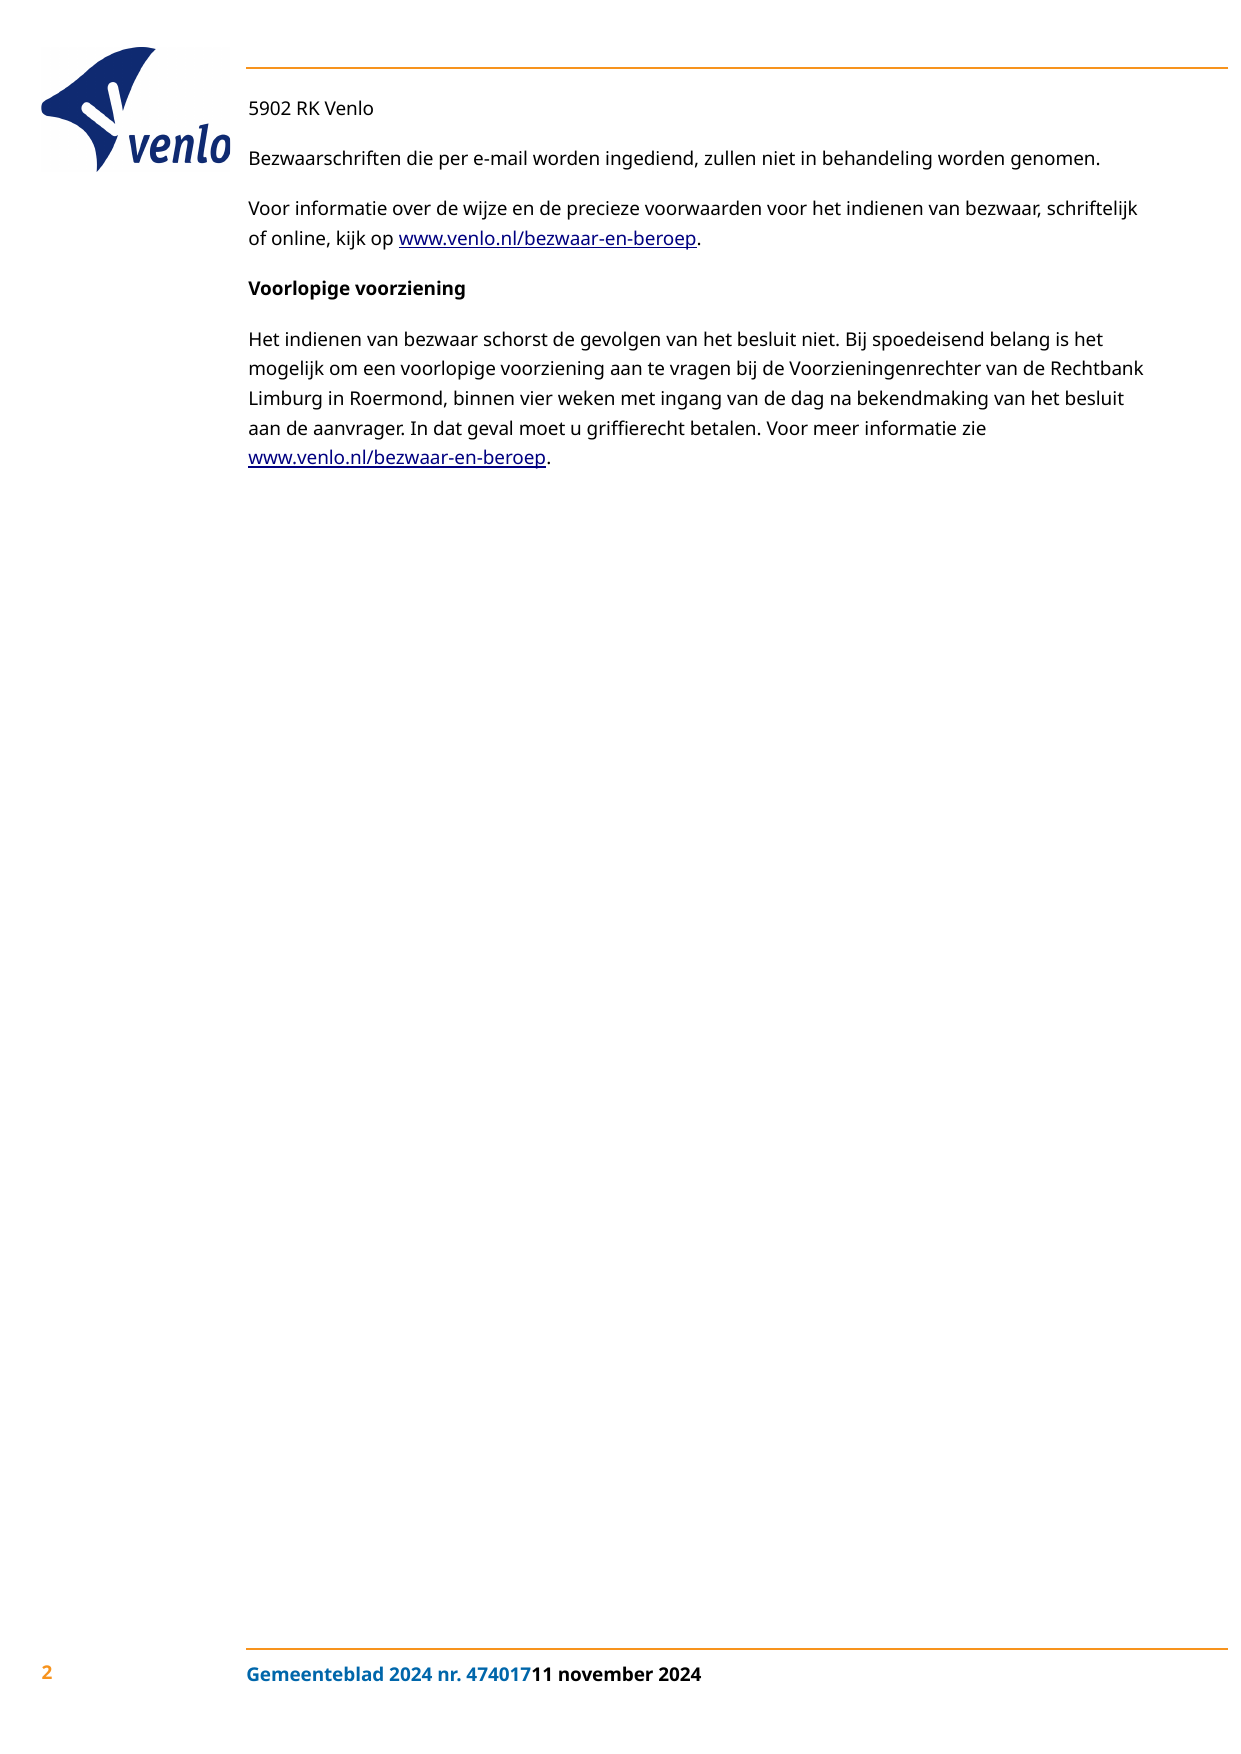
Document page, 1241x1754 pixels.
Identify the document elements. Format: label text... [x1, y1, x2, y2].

picture [41, 47, 231, 172]
text Het indienen van bezwaar schorst de gevolgen van het besluit niet. Bij spoedeisend belang is het mogelijk om een voorlopige voorziening aan te vragen bij de Voorzieningenrechter van de Rechtbank Limburg in Roermond, binnen vier weken met ingang van de dag na bekendmaking van het besluit aan de aanvrager. In dat geval moet u griffierecht betalen. Voor meer informatie zie www.venlo.nl/bezwaar-en-beroep. [248, 326, 1152, 470]
text 5902 RK Venlo [248, 95, 1152, 121]
text Voor informatie over de wijze en de precieze voorwaarden voor het indienen van bezwaar, schriftelijk of online, kijk op www.venlo.nl/bezwaar-en-beroep. [248, 196, 1152, 251]
text Voorlopige voorziening [248, 276, 1152, 301]
text Bezwaarschriften die per e-mail worden ingediend, zullen niet in behandeling worden genomen. [248, 145, 1152, 171]
